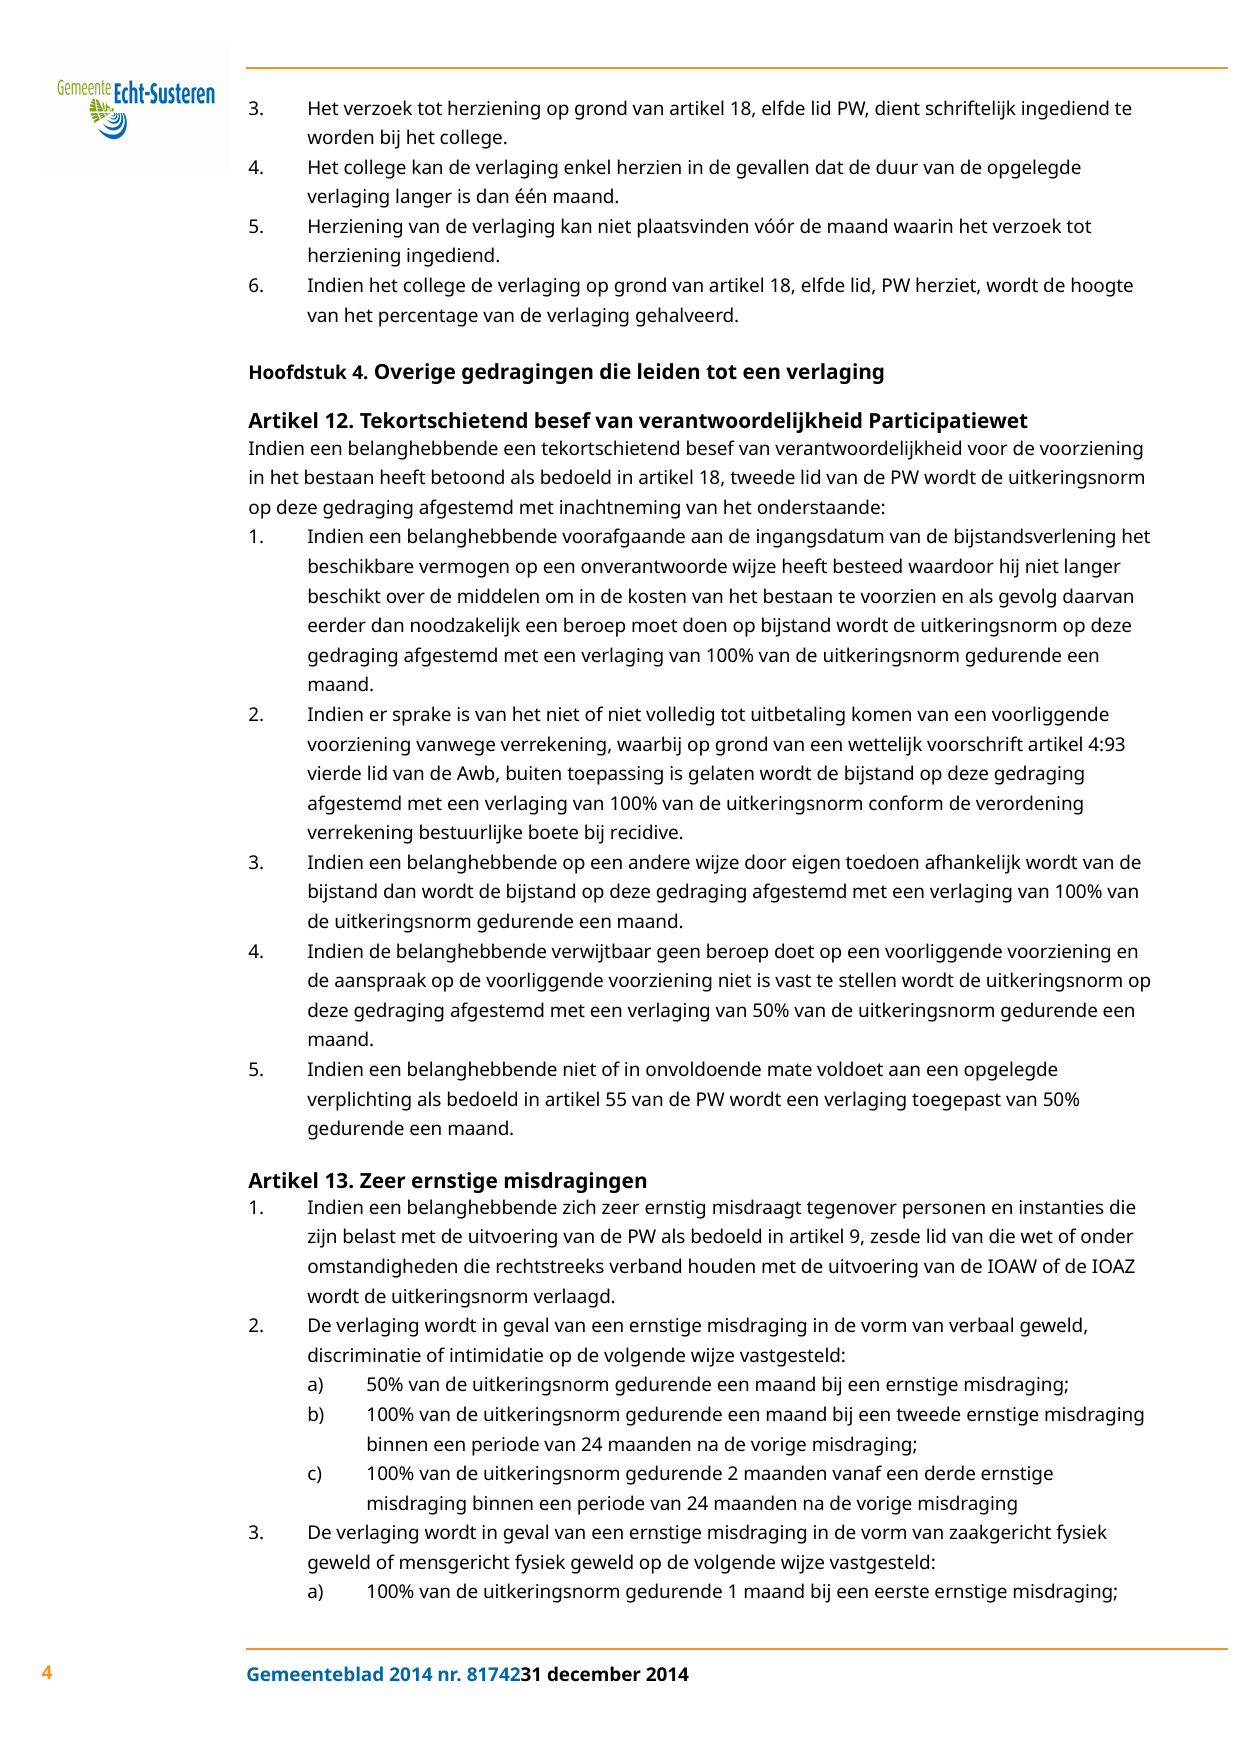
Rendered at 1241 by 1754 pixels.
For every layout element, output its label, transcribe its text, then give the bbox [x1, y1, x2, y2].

list Indien een belanghebbende op een andere wijze door eigen toedoen afhankelijk wordt van de bijstand dan wordt de bijstand op deze gedraging afgestemd met een verlaging van 100% van de uitkeringsnorm gedurende een maand. [248, 849, 1152, 934]
text Artikel 13. Zeer ernstige misdragingen [248, 1166, 1152, 1194]
list Indien er sprake is van het niet of niet volledig tot uitbetaling komen van een voorliggende voorziening vanwege verrekening, waarbij op grond van een wettelijk voorschrift artikel 4:93 vierde lid van de Awb, buiten toepassing is gelaten wordt de bijstand op deze gedraging afgestemd met een verlaging van 100% van de uitkeringsnorm conform de verordening verrekening bestuurlijke boete bij recidive. [248, 701, 1152, 845]
list De verlaging wordt in geval van een ernstige misdraging in de vorm van zaakgericht fysiek geweld of mensgericht fysiek geweld op de volgende wijze vastgesteld: [248, 1519, 1152, 1575]
list Indien de belanghebbende verwijtbaar geen beroep doet op een voorliggende voorziening en de aanspraak op de voorliggende voorziening niet is vast te stellen wordt de uitkeringsnorm op deze gedraging afgestemd met een verlaging van 50% van de uitkeringsnorm gedurende een maand. [248, 938, 1152, 1052]
text Hoofdstuk 4. Overige gedragingen die leiden tot een verlaging [248, 357, 1152, 386]
list 50% van de uitkeringsnorm gedurende een maand bij een ernstige misdraging; [307, 1372, 1152, 1397]
list Herziening van de verlaging kan niet plaatsvinden vóór de maand waarin het verzoek tot herziening ingediend. [248, 213, 1152, 268]
list 100% van de uitkeringsnorm gedurende 2 maanden vanaf een derde ernstige misdraging binnen een periode van 24 maanden na de vorige misdraging [307, 1460, 1152, 1516]
text Indien een belanghebbende een tekortschietend besef van verantwoordelijkheid voor de voorziening in het bestaan heeft betoond als bedoeld in artikel 18, tweede lid van de PW wordt de uitkeringsnorm op deze gedraging afgestemd met inachtneming van het onderstaande: [248, 435, 1152, 520]
text Artikel 12. Tekortschietend besef van verantwoordelijkheid Participatiewet [248, 406, 1152, 435]
list Het verzoek tot herziening op grond van artikel 18, elfde lid PW, dient schriftelijk ingediend te worden bij het college. [248, 95, 1152, 150]
list Indien het college de verlaging op grond van artikel 18, elfde lid, PW herziet, wordt de hoogte van het percentage van de verlaging gehalveerd. [248, 272, 1152, 328]
list Indien een belanghebbende zich zeer ernstig misdraagt tegenover personen en instanties die zijn belast met de uitvoering van de PW als bedoeld in artikel 9, zesde lid van die wet of onder omstandigheden die rechtstreeks verband houden met de uitvoering van de IOAW of de IOAZ wordt de uitkeringsnorm verlaagd. [248, 1194, 1152, 1309]
list De verlaging wordt in geval van een ernstige misdraging in de vorm van verbaal geweld, discriminatie of intimidatie op de volgende wijze vastgesteld: [248, 1312, 1152, 1368]
list Indien een belanghebbende niet of in onvoldoende mate voldoet aan een opgelegde verplichting als bedoeld in artikel 55 van de PW wordt een verlaging toegepast van 50% gedurende een maand. [248, 1056, 1152, 1141]
list Indien een belanghebbende voorafgaande aan de ingangsdatum van de bijstandsverlening het beschikbare vermogen op een onverantwoorde wijze heeft besteed waardoor hij niet langer beschikt over de middelen om in de kosten van het bestaan te voorzien en als gevolg daarvan eerder dan noodzakelijk een beroep moet doen op bijstand wordt de uitkeringsnorm op deze gedraging afgestemd met een verlaging van 100% van de uitkeringsnorm gedurende een maand. [248, 524, 1152, 697]
list Het college kan de verlaging enkel herzien in de gevallen dat de duur van de opgelegde verlaging langer is dan één maand. [248, 154, 1152, 209]
picture [41, 47, 231, 172]
list 100% van de uitkeringsnorm gedurende een maand bij een tweede ernstige misdraging binnen een periode van 24 maanden na de vorige misdraging; [307, 1401, 1152, 1457]
list 100% van de uitkeringsnorm gedurende 1 maand bij een eerste ernstige misdraging; [307, 1579, 1152, 1604]
